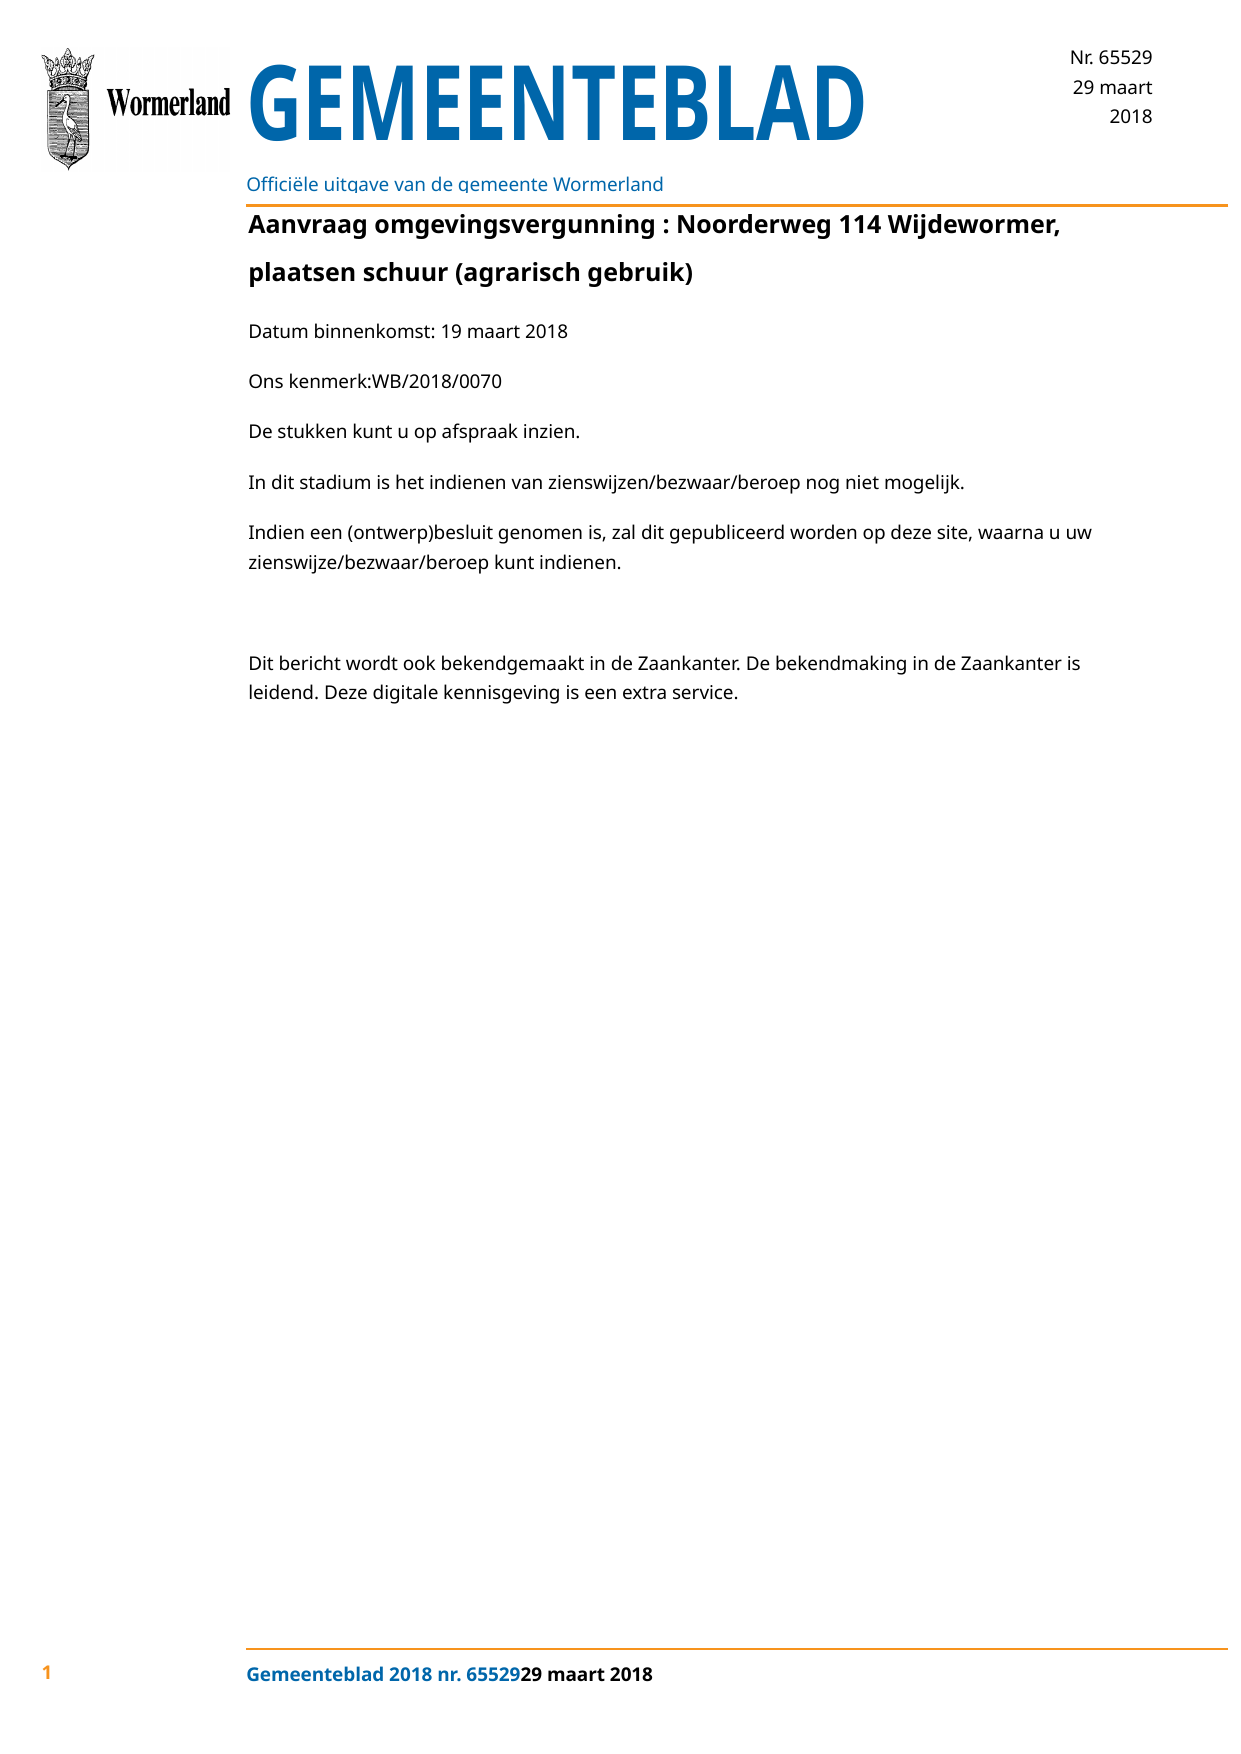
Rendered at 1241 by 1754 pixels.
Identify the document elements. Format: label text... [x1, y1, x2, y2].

text Aanvraag omgevingsvergunning : Noorderweg 114 Wijdewormer, plaatsen schuur (agrarisch gebruik) [248, 207, 1152, 288]
text Datum binnenkomst: 19 maart 2018 [248, 318, 1152, 344]
text Indien een (ontwerp)besluit genomen is, zal dit gepubliceerd worden op deze site, waarna u uw zienswijze/bezwaar/beroep kunt indienen. [248, 519, 1152, 575]
text Dit bericht wordt ook bekendgemaakt in de Zaankanter. De bekendmaking in de Zaankanter is leidend. Deze digitale kennisgeving is een extra service. [248, 650, 1152, 705]
text De stukken kunt u op afspraak inzien. [248, 419, 1152, 444]
picture [41, 47, 231, 172]
text Ons kenmerk:WB/2018/0070 [248, 368, 1152, 394]
text In dit stadium is het indienen van zienswijzen/bezwaar/beroep nog niet mogelijk. [248, 469, 1152, 495]
